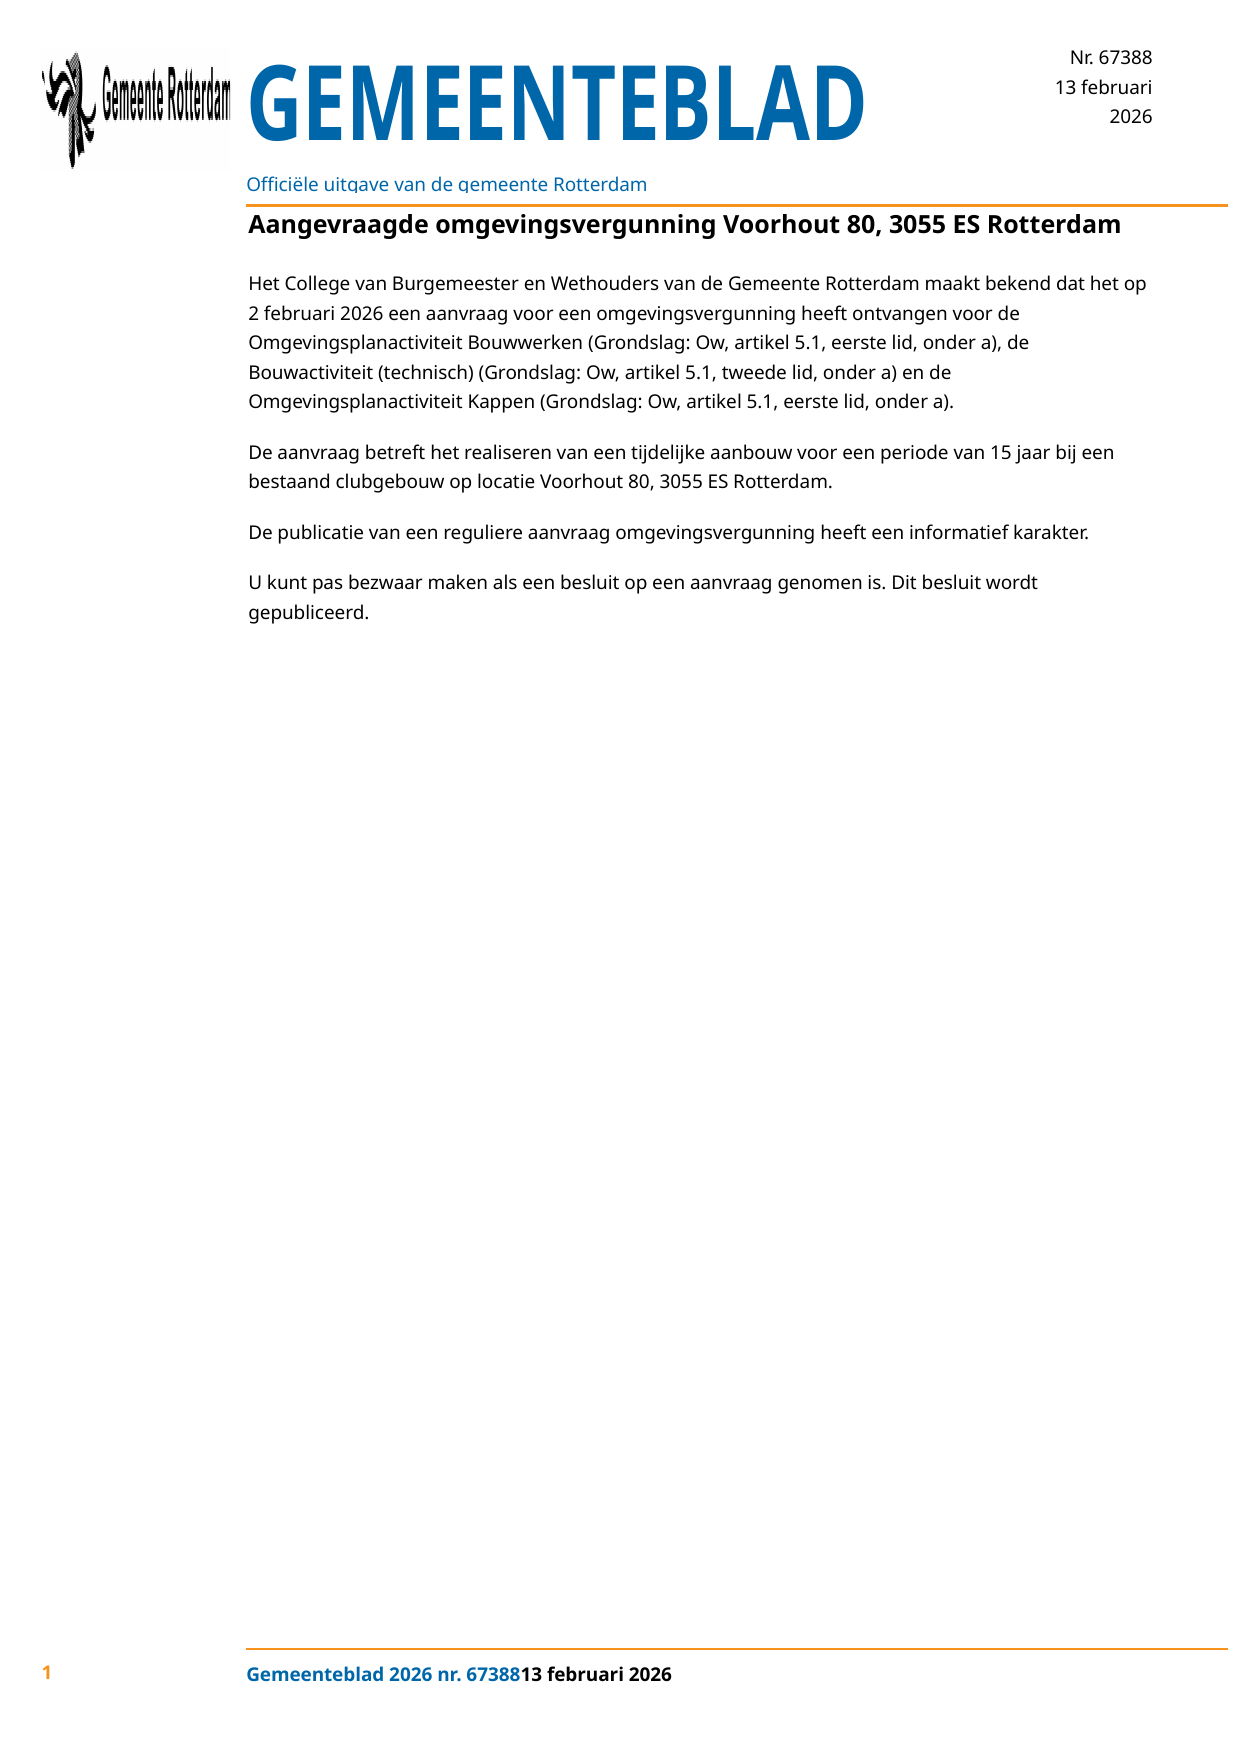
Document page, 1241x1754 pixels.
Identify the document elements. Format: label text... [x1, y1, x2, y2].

text De aanvraag betreft het realiseren van een tijdelijke aanbouw voor een periode van 15 jaar bij een bestaand clubgebouw op locatie Voorhout 80, 3055 ES Rotterdam. [248, 439, 1152, 494]
text De publicatie van een reguliere aanvraag omgevingsvergunning heeft een informatief karakter. [248, 519, 1152, 545]
text Aangevraagde omgevingsvergunning Voorhout 80, 3055 ES Rotterdam [248, 207, 1152, 241]
picture [41, 47, 231, 172]
text Het College van Burgemeester en Wethouders van de Gemeente Rotterdam maakt bekend dat het op 2 februari 2026 een aanvraag voor een omgevingsvergunning heeft ontvangen voor de Omgevingsplanactiviteit Bouwwerken (Grondslag: Ow, artikel 5.1, eerste lid, onder a), de Bouwactiviteit (technisch) (Grondslag: Ow, artikel 5.1, tweede lid, onder a) en de Omgevingsplanactiviteit Kappen (Grondslag: Ow, artikel 5.1, eerste lid, onder a). [248, 270, 1152, 414]
text U kunt pas bezwaar maken als een besluit op een aanvraag genomen is. Dit besluit wordt gepubliceerd. [248, 569, 1152, 625]
